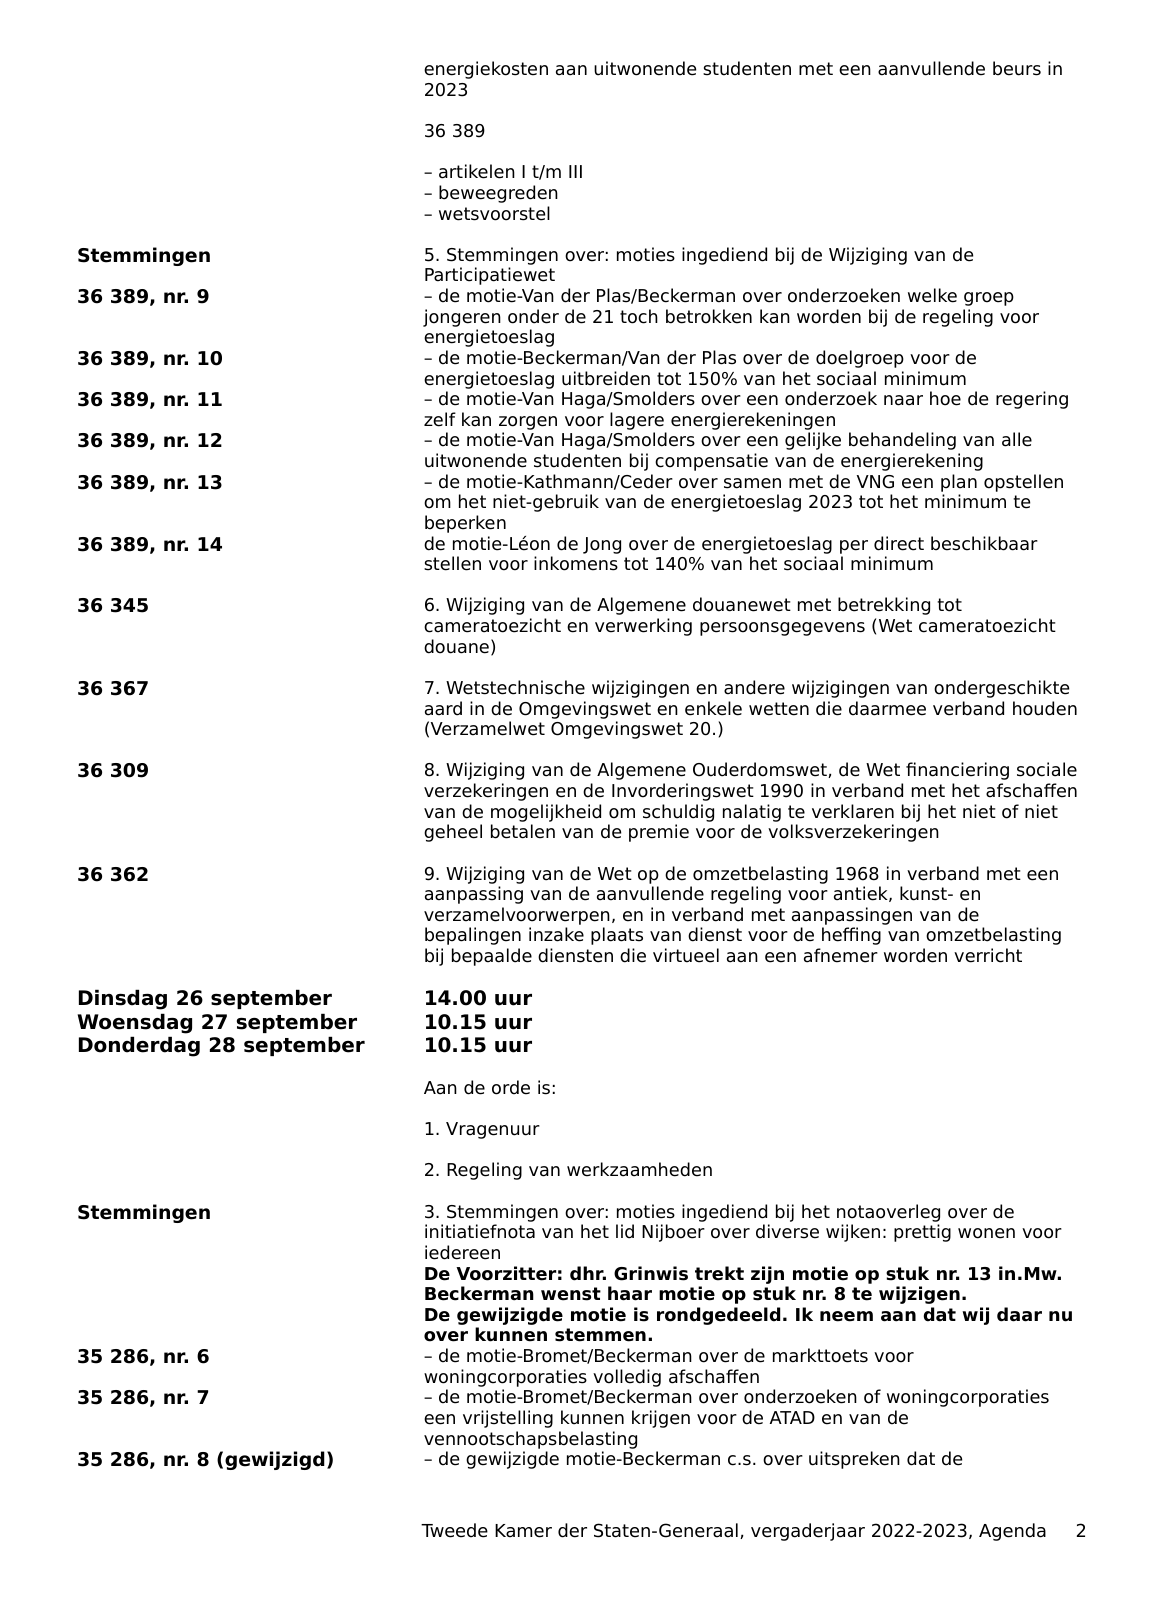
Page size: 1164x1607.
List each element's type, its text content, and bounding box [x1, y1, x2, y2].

table_cell [418, 224, 1087, 245]
table_cell – artikelen I t/m III [418, 162, 1087, 183]
table_cell [77, 1099, 402, 1119]
table_cell [418, 575, 1087, 595]
table_cell 36 362 [77, 864, 402, 967]
table_cell 36 389, nr. 13 [77, 472, 402, 533]
table_cell [402, 430, 417, 472]
table_cell [77, 59, 402, 100]
table_cell [402, 534, 417, 575]
table_cell [77, 1078, 402, 1098]
table_cell 35 286, nr. 8 (gewijzigd) [77, 1449, 402, 1471]
table_cell [402, 1011, 417, 1034]
table_cell [418, 1181, 1087, 1202]
table_cell Woensdag 27 september [77, 1011, 402, 1034]
table_cell Donderdag 28 september [77, 1034, 402, 1057]
table_cell 36 345 [77, 595, 402, 657]
table_cell [77, 843, 402, 863]
table_cell [402, 286, 417, 348]
table_cell [402, 389, 417, 430]
table_cell [418, 100, 1087, 121]
table_cell [402, 1119, 417, 1140]
table_cell [402, 59, 417, 100]
table_cell [77, 1119, 402, 1140]
table_cell 35 286, nr. 7 [77, 1387, 402, 1449]
table_cell [402, 657, 417, 678]
table_cell 9. Wijziging van de Wet op de omzetbelasting 1968 in verband met een aanpassing van de aanvullende regeling voor antiek, kunst- en verzamelvoorwerpen, en in verband met aanpassingen van de bepalingen inzake plaats van dienst voor de heffing van omzetbelasting bij bepaalde diensten die virtueel aan een afnemer worden verricht [418, 864, 1087, 967]
table_cell – de motie-Bromet/Beckerman over de markttoets voor woningcorporaties volledig afschaffen [418, 1346, 1087, 1387]
table_cell [402, 843, 417, 863]
table_cell [77, 1181, 402, 1202]
table_cell energiekosten aan uitwonende studenten met een aanvullende beurs in 2023 [418, 59, 1087, 100]
table_cell de motie-Léon de Jong over de energietoeslag per direct beschikbaar stellen voor inkomens tot 140% van het sociaal minimum [418, 534, 1087, 575]
table_cell [402, 987, 417, 1011]
table_cell [77, 1264, 402, 1305]
table_cell 7. Wetstechnische wijzigingen en andere wijzigingen van ondergeschikte aard in de Omgevingswet en enkele wetten die daarmee verband houden (Verzamelwet Omgevingswet 20.) [418, 678, 1087, 740]
table_cell 6. Wijziging van de Algemene douanewet met betrekking tot cameratoezicht en verwerking persoonsgegevens (Wet cameratoezicht douane) [418, 595, 1087, 657]
table_cell [77, 575, 402, 595]
table_cell De gewijzigde motie is rondgedeeld. Ik neem aan dat wij daar nu over kunnen stemmen. [418, 1305, 1087, 1346]
table_cell [418, 1099, 1087, 1119]
table_cell [402, 1034, 417, 1057]
table_cell 10.15 uur [418, 1034, 1087, 1057]
table_cell [402, 864, 417, 967]
table_cell Stemmingen [77, 245, 402, 286]
table_cell 1. Vragenuur [418, 1119, 1087, 1140]
table_cell [402, 1057, 417, 1078]
table_cell [402, 1202, 417, 1263]
table_cell 2. Regeling van werkzaamheden [418, 1160, 1087, 1181]
table_cell [418, 1140, 1087, 1160]
table_cell 36 389, nr. 12 [77, 430, 402, 472]
table_cell 36 389, nr. 10 [77, 348, 402, 389]
table_cell [77, 740, 402, 760]
table_cell [77, 1160, 402, 1181]
table_cell [77, 204, 402, 224]
table_cell [402, 740, 417, 760]
table_cell [402, 204, 417, 224]
table_cell [402, 1078, 417, 1098]
table_cell [402, 1305, 417, 1346]
table_cell [402, 575, 417, 595]
table_cell 3. Stemmingen over: moties ingediend bij het notaoverleg over de initiatiefnota van het lid Nijboer over diverse wijken: prettig wonen voor iedereen [418, 1202, 1087, 1263]
table_cell [402, 100, 417, 121]
table_cell [77, 1305, 402, 1346]
table_cell [77, 162, 402, 183]
table_cell [402, 224, 417, 245]
table_cell [402, 595, 417, 657]
table_cell [418, 142, 1087, 162]
table_cell – de motie-Van der Plas/Beckerman over onderzoeken welke groep jongeren onder de 21 toch betrokken kan worden bij de regeling voor energietoeslag [418, 286, 1087, 348]
table_cell 36 389, nr. 14 [77, 534, 402, 575]
table_cell [402, 1264, 417, 1305]
table_cell [402, 162, 417, 183]
table_cell – de motie-Kathmann/Ceder over samen met de VNG een plan opstellen om het niet-gebruik van de energietoeslag 2023 tot het minimum te beperken [418, 472, 1087, 533]
table_cell 36 389, nr. 9 [77, 286, 402, 348]
table_cell 5. Stemmingen over: moties ingediend bij de Wijziging van de Participatiewet [418, 245, 1087, 286]
table_cell – wetsvoorstel [418, 204, 1087, 224]
table_cell [402, 1160, 417, 1181]
table_cell [77, 967, 402, 987]
table_cell [77, 100, 402, 121]
table_cell Aan de orde is: [418, 1078, 1087, 1098]
table_cell [402, 121, 417, 142]
table_cell 36 367 [77, 678, 402, 740]
table_cell – de motie-Van Haga/Smolders over een onderzoek naar hoe de regering zelf kan zorgen voor lagere energierekeningen [418, 389, 1087, 430]
table_cell – de motie-Beckerman/Van der Plas over de doelgroep voor de energietoeslag uitbreiden tot 150% van het sociaal minimum [418, 348, 1087, 389]
table_cell [402, 1387, 417, 1449]
table_cell 10.15 uur [418, 1011, 1087, 1034]
table_cell [418, 657, 1087, 678]
table_cell [418, 843, 1087, 863]
table_cell – beweegreden [418, 183, 1087, 203]
table_cell Dinsdag 26 september [77, 987, 402, 1011]
table_cell [402, 142, 417, 162]
table_cell [402, 1140, 417, 1160]
table_cell 36 309 [77, 760, 402, 843]
table_cell 8. Wijziging van de Algemene Ouderdomswet, de Wet financiering sociale verzekeringen en de Invorderingswet 1990 in verband met het afschaffen van de mogelijkheid om schuldig nalatig te verklaren bij het niet of niet geheel betalen van de premie voor de volksverzekeringen [418, 760, 1087, 843]
table_cell De Voorzitter: dhr. Grinwis trekt zijn motie op stuk nr. 13 in.Mw. Beckerman wenst haar motie op stuk nr. 8 te wijzigen. [418, 1264, 1087, 1305]
table_cell 36 389, nr. 11 [77, 389, 402, 430]
table_cell [402, 348, 417, 389]
table_cell [402, 967, 417, 987]
table_cell 36 389 [418, 121, 1087, 142]
table_cell [77, 224, 402, 245]
table_cell [418, 1057, 1087, 1078]
table_cell [402, 678, 417, 740]
table_cell [402, 760, 417, 843]
table_cell [402, 1346, 417, 1387]
table_cell – de motie-Van Haga/Smolders over een gelijke behandeling van alle uitwonende studenten bij compensatie van de energierekening [418, 430, 1087, 472]
table_cell 35 286, nr. 6 [77, 1346, 402, 1387]
table_cell – de motie-Bromet/Beckerman over onderzoeken of woningcorporaties een vrijstelling kunnen krijgen voor de ATAD en van de vennootschapsbelasting [418, 1387, 1087, 1449]
table_cell – de gewijzigde motie-Beckerman c.s. over uitspreken dat de [418, 1449, 1087, 1471]
table_cell [418, 967, 1087, 987]
table_cell [418, 740, 1087, 760]
table_cell Stemmingen [77, 1202, 402, 1263]
table_cell [402, 245, 417, 286]
table_cell [77, 1057, 402, 1078]
table_cell [402, 472, 417, 533]
table_cell [77, 1140, 402, 1160]
table_cell [402, 1099, 417, 1119]
table_cell [402, 183, 417, 203]
table_cell 14.00 uur [418, 987, 1087, 1011]
table_cell [402, 1181, 417, 1202]
table_cell [77, 142, 402, 162]
table_cell [77, 121, 402, 142]
table_cell [77, 657, 402, 678]
table_cell [402, 1449, 417, 1471]
table_cell [77, 183, 402, 203]
